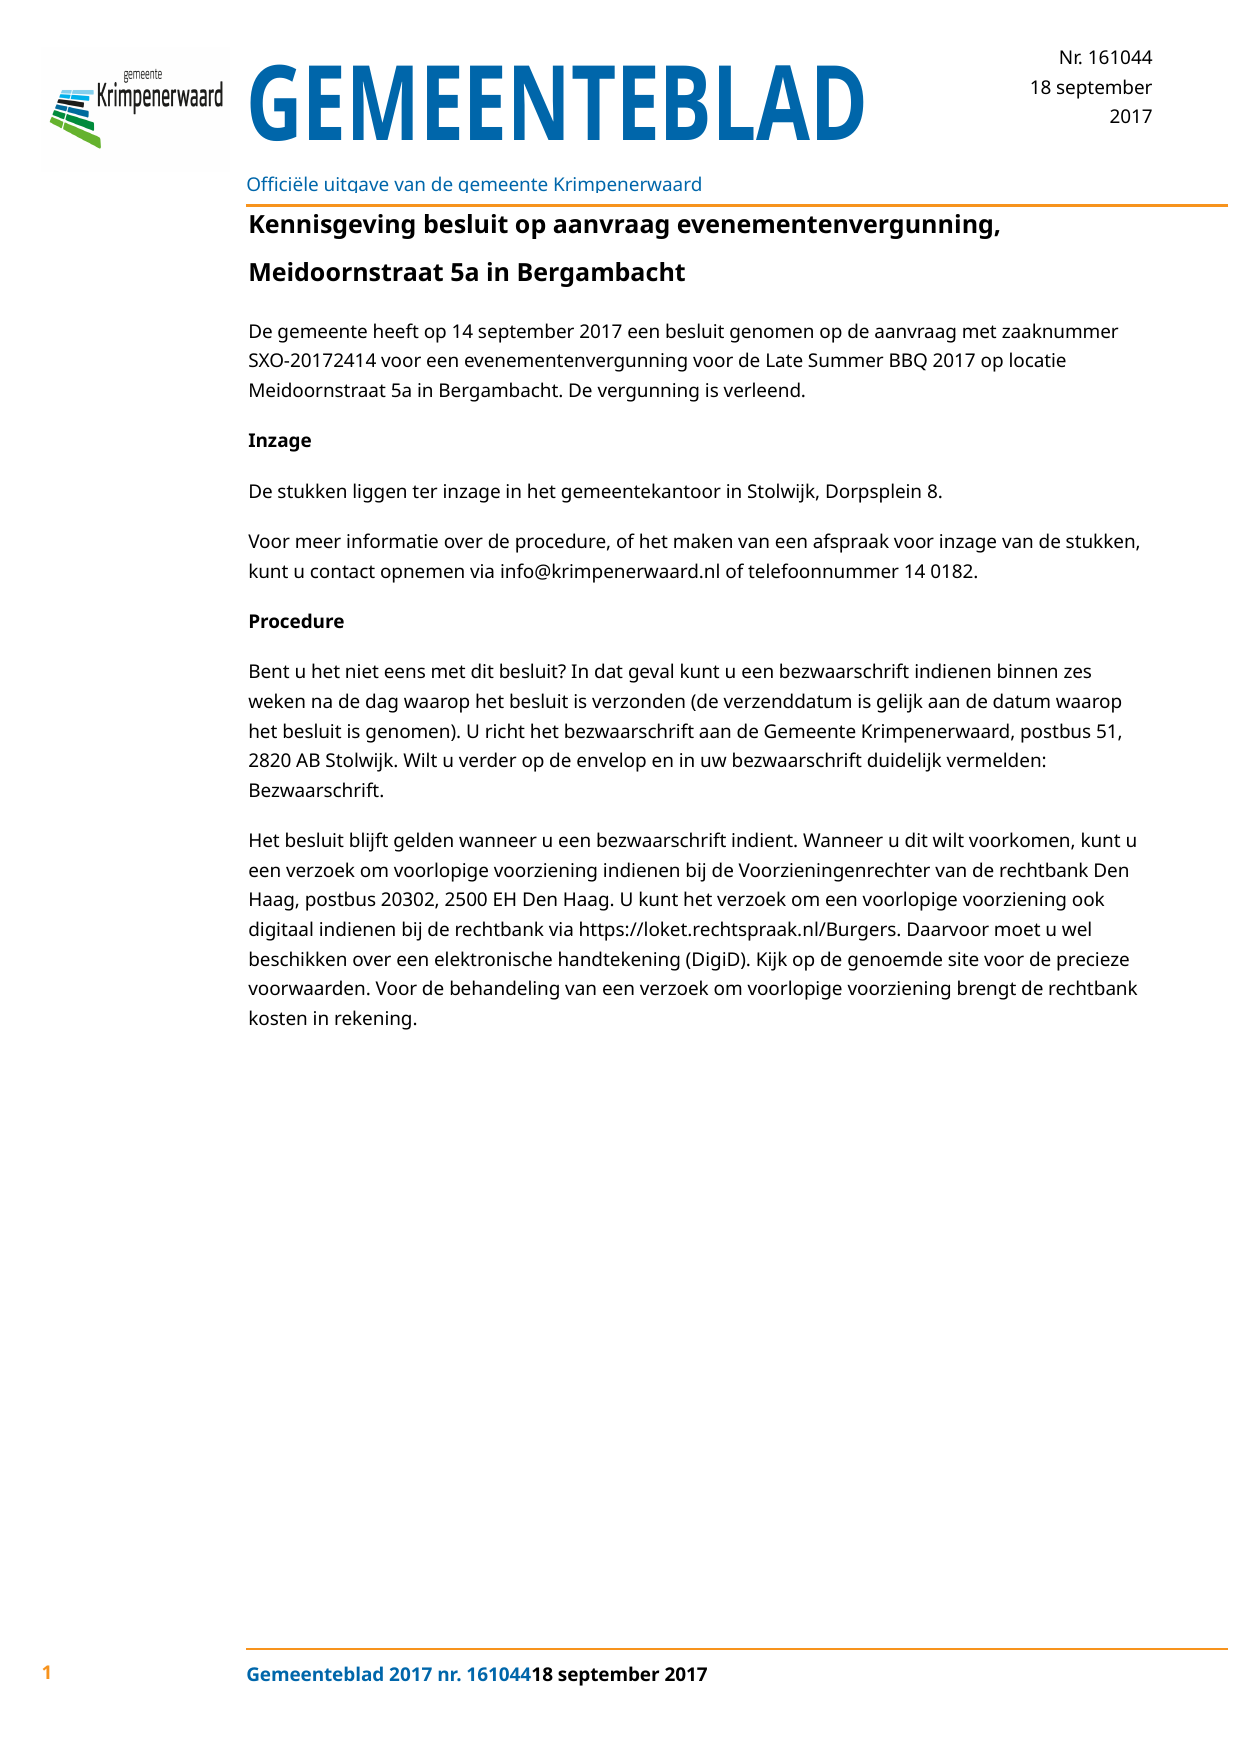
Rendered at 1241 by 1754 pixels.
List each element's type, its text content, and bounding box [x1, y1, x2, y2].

text Procedure [248, 608, 1152, 634]
picture [41, 47, 231, 172]
text Kennisgeving besluit op aanvraag evenementenvergunning, Meidoornstraat 5a in Bergambacht [248, 207, 1152, 288]
text Voor meer informatie over de procedure, of het maken van een afspraak voor inzage van de stukken, kunt u contact opnemen via info@krimpenerwaard.nl of telefoonnummer 14 0182. [248, 528, 1152, 584]
text De gemeente heeft op 14 september 2017 een besluit genomen op de aanvraag met zaaknummer SXO-20172414 voor een evenementenvergunning voor de Late Summer BBQ 2017 op locatie Meidoornstraat 5a in Bergambacht. De vergunning is verleend. [248, 318, 1152, 403]
text Het besluit blijft gelden wanneer u een bezwaarschrift indient. Wanneer u dit wilt voorkomen, kunt u een verzoek om voorlopige voorziening indienen bij de Voorzieningenrechter van de rechtbank Den Haag, postbus 20302, 2500 EH Den Haag. U kunt het verzoek om een voorlopige voorziening ook digitaal indienen bij de rechtbank via https://loket.rechtspraak.nl/Burgers. Daarvoor moet u wel beschikken over een elektronische handtekening (DigiD). Kijk op de genoemde site voor de precieze voorwaarden. Voor de behandeling van een verzoek om voorlopige voorziening brengt de rechtbank kosten in rekening. [248, 827, 1152, 1031]
text De stukken liggen ter inzage in het gemeentekantoor in Stolwijk, Dorpsplein 8. [248, 478, 1152, 504]
text Bent u het niet eens met dit besluit? In dat geval kunt u een bezwaarschrift indienen binnen zes weken na de dag waarop het besluit is verzonden (de verzenddatum is gelijk aan de datum waarop het besluit is genomen). U richt het bezwaarschrift aan de Gemeente Krimpenerwaard, postbus 51, 2820 AB Stolwijk. Wilt u verder op de envelop en in uw bezwaarschrift duidelijk vermelden: Bezwaarschrift. [248, 659, 1152, 803]
text Inzage [248, 427, 1152, 453]
